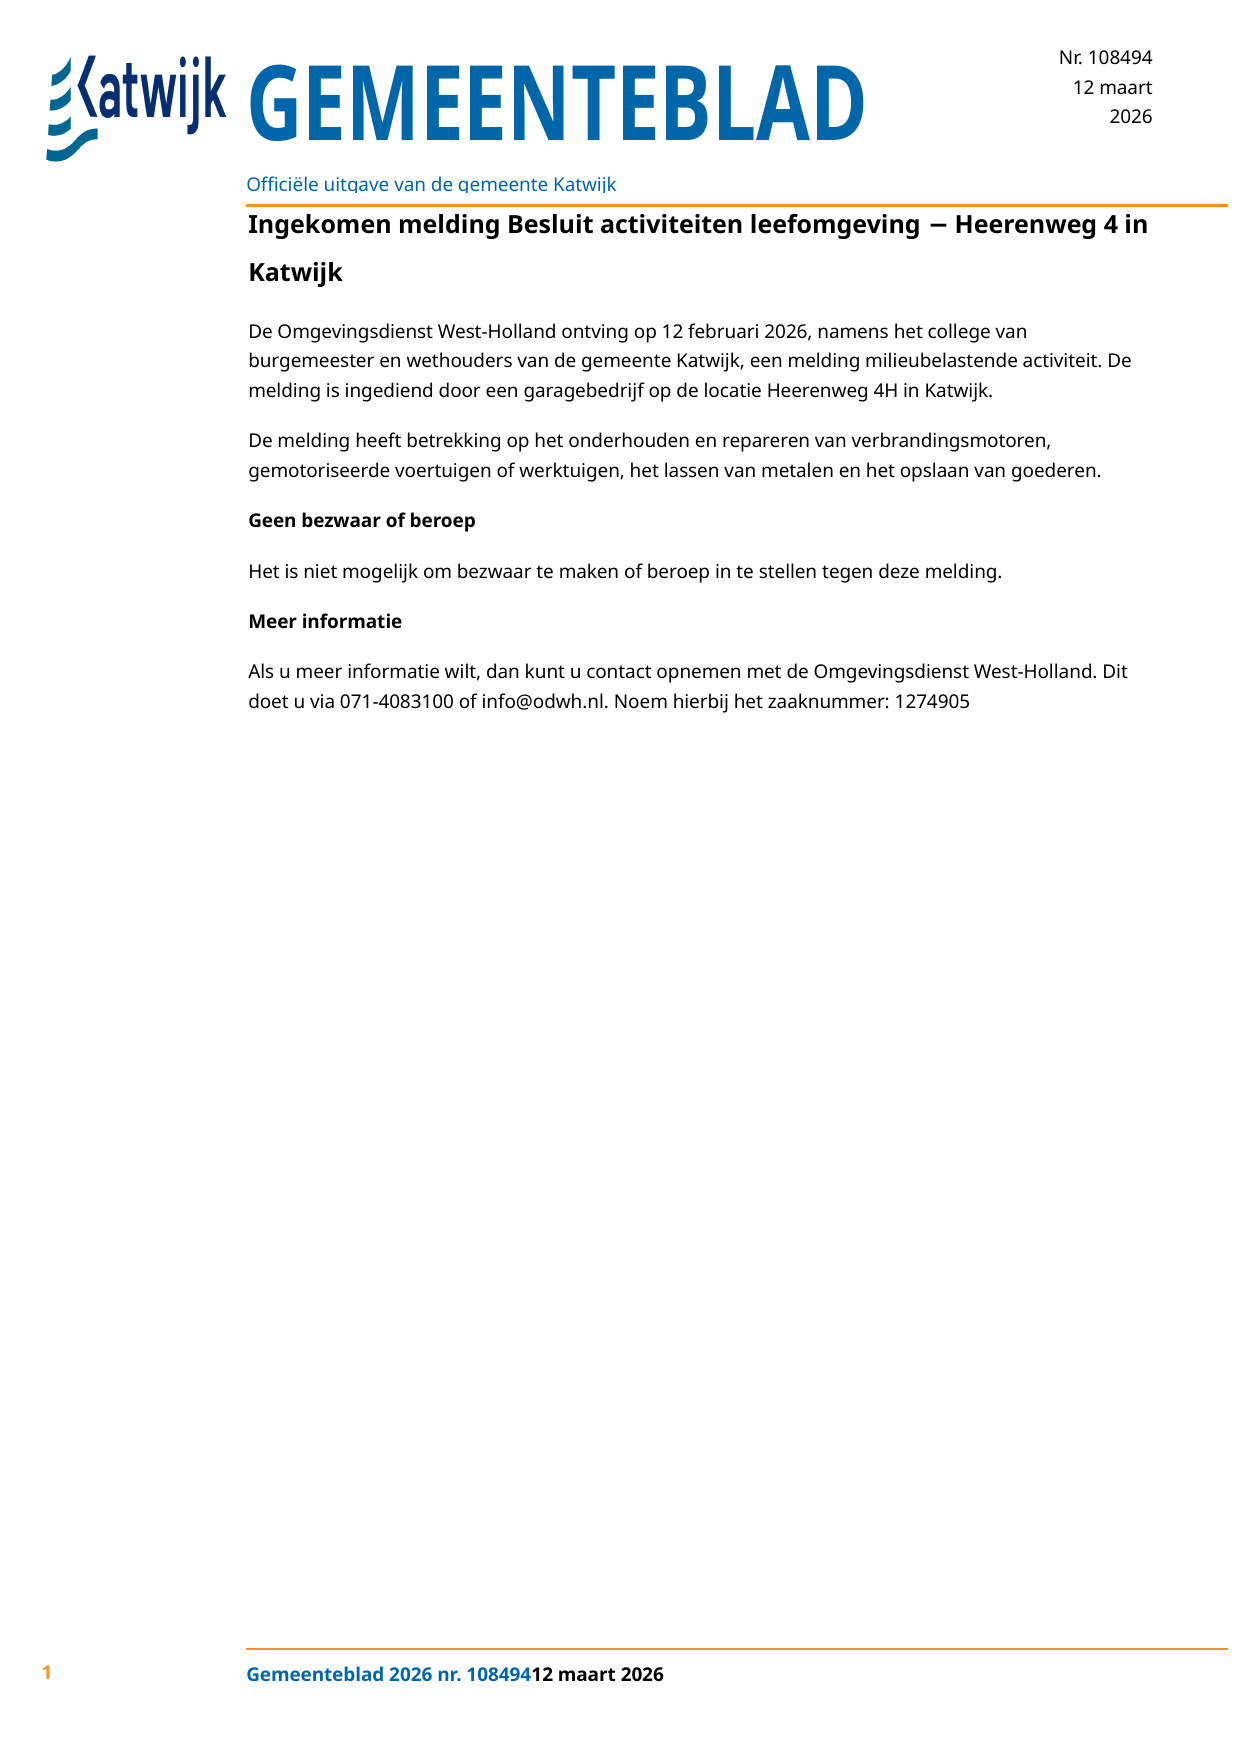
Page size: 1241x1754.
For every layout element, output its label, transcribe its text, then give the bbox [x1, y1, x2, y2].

text Ingekomen melding Besluit activiteiten leefomgeving − Heerenweg 4 in Katwijk [248, 207, 1152, 288]
text Het is niet mogelijk om bezwaar te maken of beroep in te stellen tegen deze melding. [248, 558, 1152, 584]
text De Omgevingsdienst West-Holland ontving op 12 februari 2026, namens het college van burgemeester en wethouders van de gemeente Katwijk, een melding milieubelastende activiteit. De melding is ingediend door een garagebedrijf op de locatie Heerenweg 4H in Katwijk. [248, 318, 1152, 403]
text Als u meer informatie wilt, dan kunt u contact opnemen met de Omgevingsdienst West-Holland. Dit doet u via 071‑4083100 of info@odwh.nl. Noem hierbij het zaaknummer: 1274905 [248, 659, 1152, 714]
text Meer informatie [248, 608, 1152, 634]
text De melding heeft betrekking op het onderhouden en repareren van verbrandingsmotoren, gemotoriseerde voertuigen of werktuigen, het lassen van metalen en het opslaan van goederen. [248, 427, 1152, 483]
text Geen bezwaar of beroep [248, 507, 1152, 533]
picture [41, 47, 231, 172]
